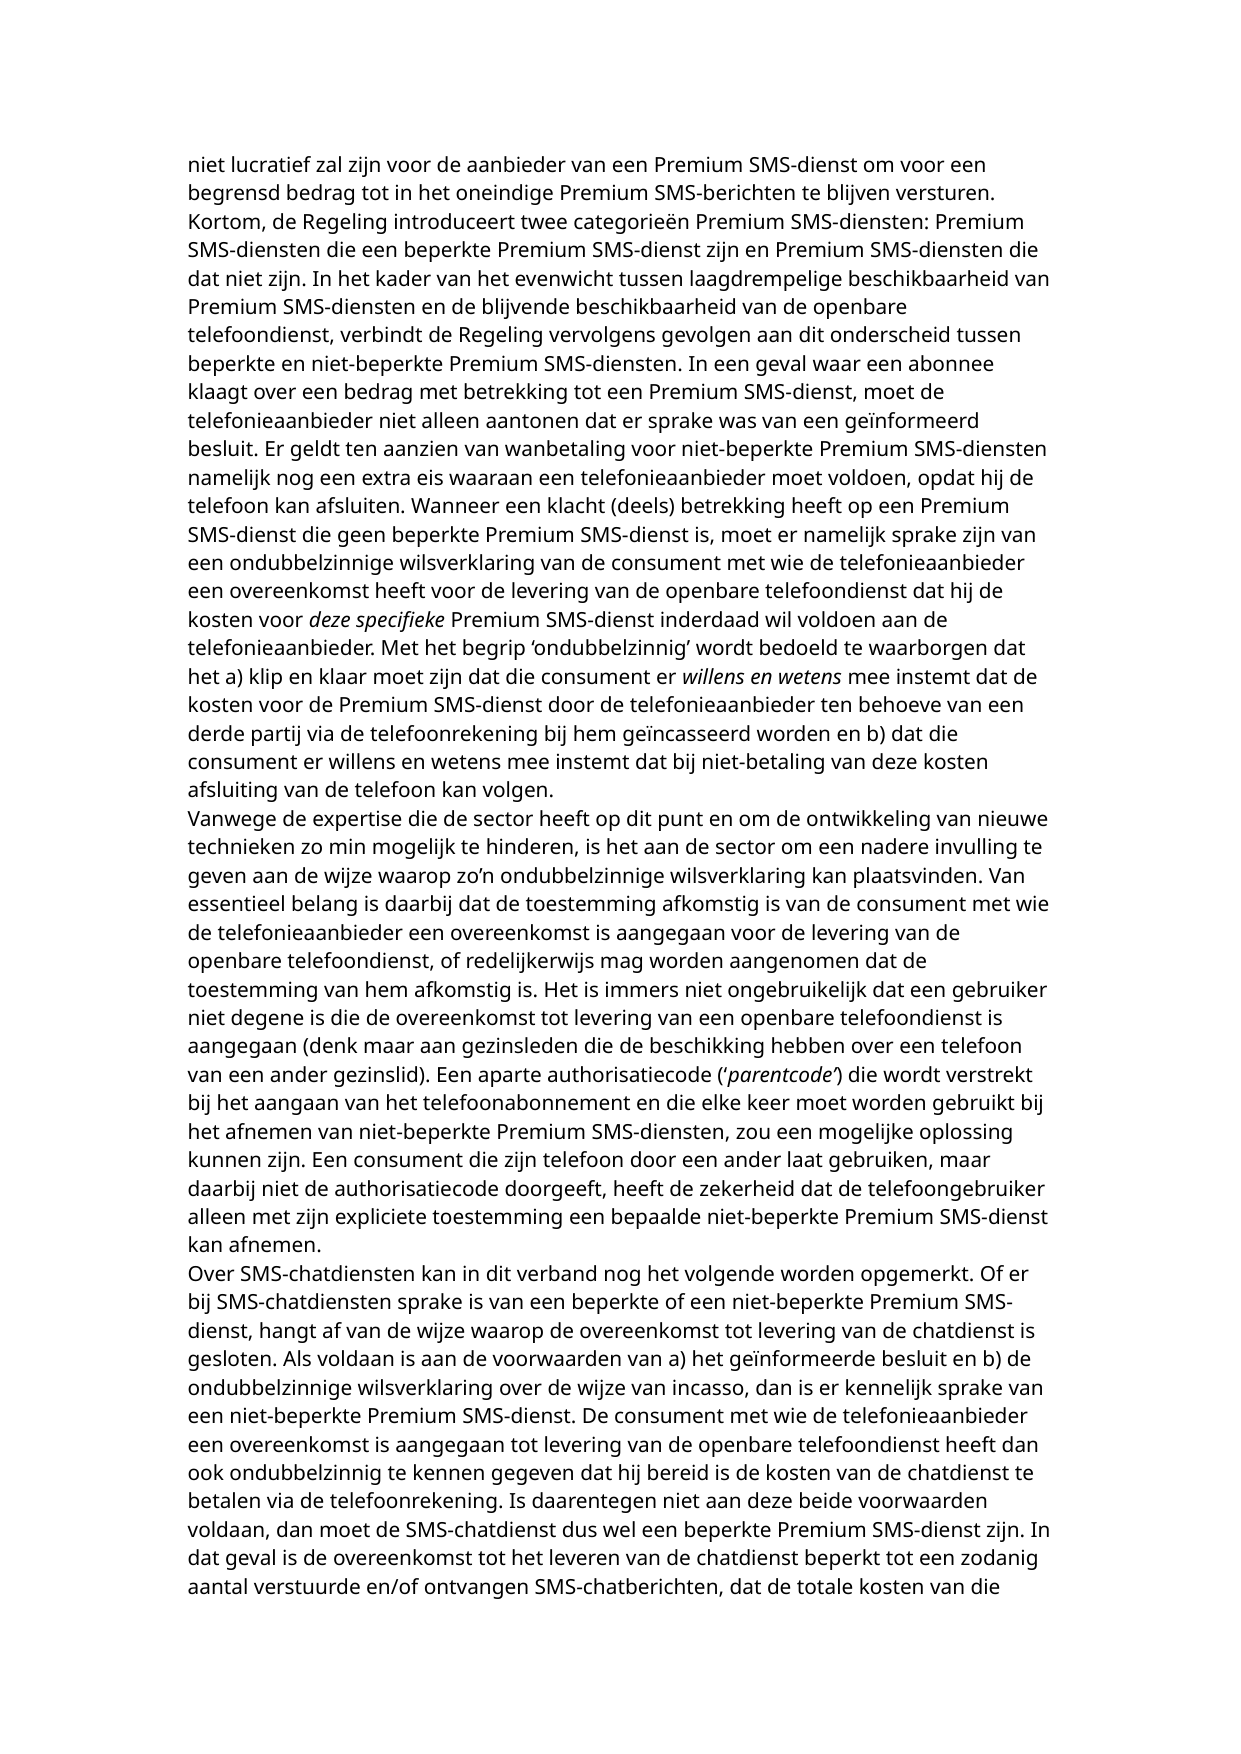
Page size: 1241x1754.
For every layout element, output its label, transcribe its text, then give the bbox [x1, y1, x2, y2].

text Over SMS-chatdiensten kan in dit verband nog het volgende worden opgemerkt. Of er bij SMS-chatdiensten sprake is van een beperkte of een niet-beperkte Premium SMS-dienst, hangt af van de wijze waarop de overeenkomst tot levering van de chatdienst is gesloten. Als voldaan is aan de voorwaarden van a) het geïnformeerde besluit en b) de ondubbelzinnige wilsverklaring over de wijze van incasso, dan is er kennelijk sprake van een niet-beperkte Premium SMS-dienst. De consument met wie de telefonieaanbieder een overeenkomst is aangegaan tot levering van de openbare telefoondienst heeft dan ook ondubbelzinnig te kennen gegeven dat hij bereid is de kosten van de chatdienst te betalen via de telefoonrekening. Is daarentegen niet aan deze beide voorwaarden voldaan, dan moet de SMS-chatdienst dus wel een beperkte Premium SMS-dienst zijn. In dat geval is de overeenkomst tot het leveren van de chatdienst beperkt tot een zodanig aantal verstuurde en/of ontvangen SMS-chatberichten, dat de totale kosten van die [187, 1259, 1053, 1600]
text niet lucratief zal zijn voor de aanbieder van een Premium SMS-dienst om voor een begrensd bedrag tot in het oneindige Premium SMS-berichten te blijven versturen. Kortom, de Regeling introduceert twee categorieën Premium SMS-diensten: Premium SMS-diensten die een beperkte Premium SMS-dienst zijn en Premium SMS-diensten die dat niet zijn. In het kader van het evenwicht tussen laagdrempelige beschikbaarheid van Premium SMS-diensten en de blijvende beschikbaarheid van de openbare telefoondienst, verbindt de Regeling vervolgens gevolgen aan dit onderscheid tussen beperkte en niet-beperkte Premium SMS-diensten. In een geval waar een abonnee klaagt over een bedrag met betrekking tot een Premium SMS-dienst, moet de telefonieaanbieder niet alleen aantonen dat er sprake was van een geïnformeerd besluit. Er geldt ten aanzien van wanbetaling voor niet-beperkte Premium SMS-diensten namelijk nog een extra eis waaraan een telefonieaanbieder moet voldoen, opdat hij de telefoon kan afsluiten. Wanneer een klacht (deels) betrekking heeft op een Premium SMS-dienst die geen beperkte Premium SMS-dienst is, moet er namelijk sprake zijn van een ondubbelzinnige wilsverklaring van de consument met wie de telefonieaanbieder een overeenkomst heeft voor de levering van de openbare telefoondienst dat hij de kosten voor deze specifieke Premium SMS-dienst inderdaad wil voldoen aan de telefonieaanbieder. Met het begrip ‘ondubbelzinnig’ wordt bedoeld te waarborgen dat het a) klip en klaar moet zijn dat die consument er willens en wetens mee instemt dat de kosten voor de Premium SMS-dienst door de telefonieaanbieder ten behoeve van een derde partij via de telefoonrekening bij hem geïncasseerd worden en b) dat die consument er willens en wetens mee instemt dat bij niet-betaling van deze kosten afsluiting van de telefoon kan volgen. [187, 150, 1053, 804]
text Vanwege de expertise die de sector heeft op dit punt en om de ontwikkeling van nieuwe technieken zo min mogelijk te hinderen, is het aan de sector om een nadere invulling te geven aan de wijze waarop zo’n ondubbelzinnige wilsverklaring kan plaatsvinden. Van essentieel belang is daarbij dat de toestemming afkomstig is van de consument met wie de telefonieaanbieder een overeenkomst is aangegaan voor de levering van de openbare telefoondienst, of redelijkerwijs mag worden aangenomen dat de toestemming van hem afkomstig is. Het is immers niet ongebruikelijk dat een gebruiker niet degene is die de overeenkomst tot levering van een openbare telefoondienst is aangegaan (denk maar aan gezinsleden die de beschikking hebben over een telefoon van een ander gezinslid). Een aparte authorisatiecode (‘parentcode’) die wordt verstrekt bij het aangaan van het telefoonabonnement en die elke keer moet worden gebruikt bij het afnemen van niet-beperkte Premium SMS-diensten, zou een mogelijke oplossing kunnen zijn. Een consument die zijn telefoon door een ander laat gebruiken, maar daarbij niet de authorisatiecode doorgeeft, heeft de zekerheid dat de telefoongebruiker alleen met zijn expliciete toestemming een bepaalde niet-beperkte Premium SMS-dienst kan afnemen. [187, 804, 1053, 1259]
